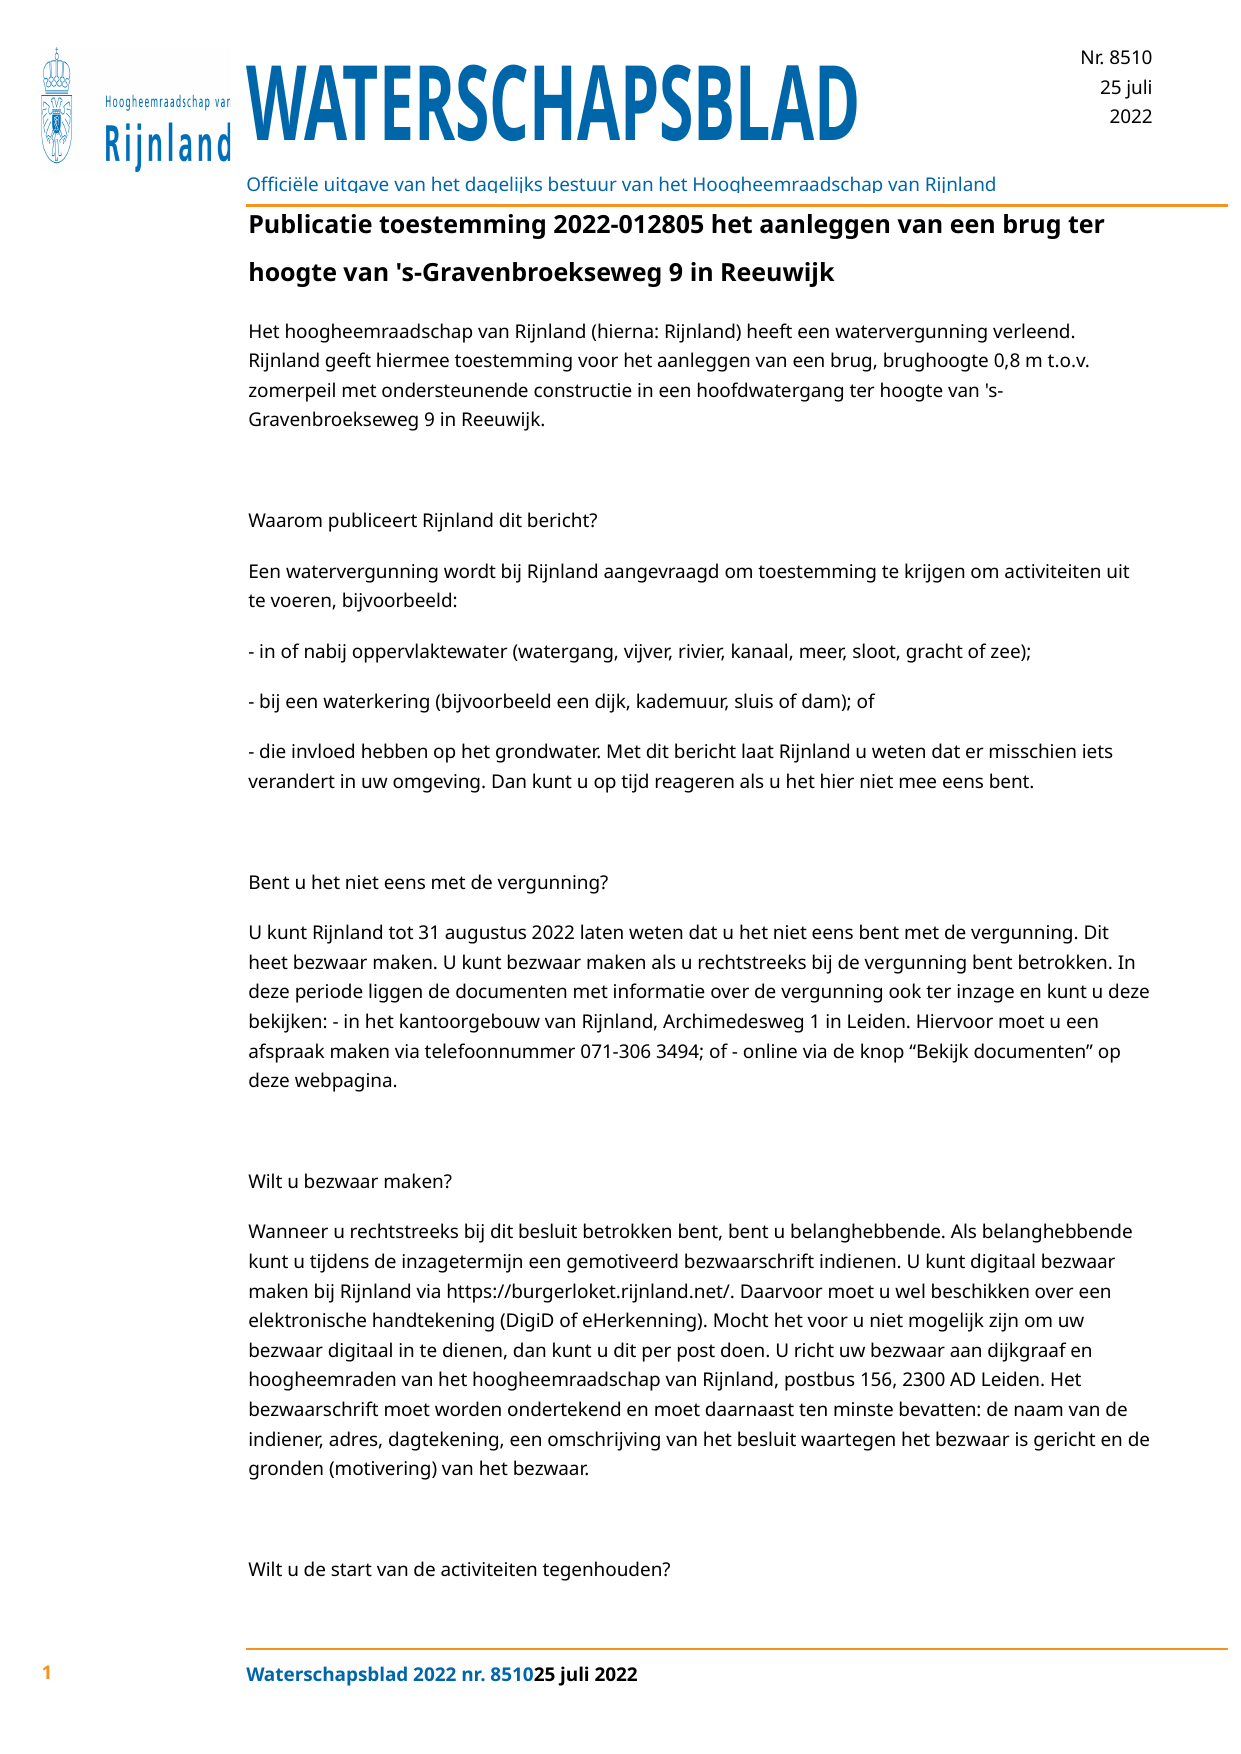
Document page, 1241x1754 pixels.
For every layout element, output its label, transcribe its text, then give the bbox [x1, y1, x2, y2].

text Publicatie toestemming 2022-012805 het aanleggen van een brug ter hoogte van 's-Gravenbroekseweg 9 in Reeuwijk [248, 207, 1152, 288]
text - bij een waterkering (bijvoorbeeld een dijk, kademuur, sluis of dam); of [248, 688, 1152, 714]
text Een watervergunning wordt bij Rijnland aangevraagd om toestemming te krijgen om activiteiten uit te voeren, bijvoorbeeld: [248, 558, 1152, 613]
text Wanneer u rechtstreeks bij dit besluit betrokken bent, bent u belanghebbende. Als belanghebbende kunt u tijdens de inzagetermijn een gemotiveerd bezwaarschrift indienen. U kunt digitaal bezwaar maken bij Rijnland via https://burgerloket.rijnland.net/. Daarvoor moet u wel beschikken over een elektronische handtekening (DigiD of eHerkenning). Mocht het voor u niet mogelijk zijn om uw bezwaar digitaal in te dienen, dan kunt u dit per post doen. U richt uw bezwaar aan dijkgraaf en hoogheemraden van het hoogheemraadschap van Rijnland, postbus 156, 2300 AD Leiden. Het bezwaarschrift moet worden ondertekend en moet daarnaast ten minste bevatten: de naam van de indiener, adres, dagtekening, een omschrijving van het besluit waartegen het bezwaar is gericht en de gronden (motivering) van het bezwaar. [248, 1219, 1152, 1481]
text - die invloed hebben op het grondwater. Met dit bericht laat Rijnland u weten dat er misschien iets verandert in uw omgeving. Dan kunt u op tijd reageren als u het hier niet mee eens bent. [248, 739, 1152, 794]
text Het hoogheemraadschap van Rijnland (hierna: Rijnland) heeft een watervergunning verleend. Rijnland geeft hiermee toestemming voor het aanleggen van een brug, brughoogte 0,8 m t.o.v. zomerpeil met ondersteunende constructie in een hoofdwatergang ter hoogte van 's-Gravenbroekseweg 9 in Reeuwijk. [248, 318, 1152, 432]
text Waarom publiceert Rijnland dit bericht? [248, 507, 1152, 533]
picture [41, 47, 231, 172]
text U kunt Rijnland tot 31 augustus 2022 laten weten dat u het niet eens bent met de vergunning. Dit heet bezwaar maken. U kunt bezwaar maken als u rechtstreeks bij de vergunning bent betrokken. In deze periode liggen de documenten met informatie over de vergunning ook ter inzage en kunt u deze bekijken: - in het kantoorgebouw van Rijnland, Archimedesweg 1 in Leiden. Hiervoor moet u een afspraak maken via telefoonnummer 071-306 3494; of - online via de knop “Bekijk documenten” op deze webpagina. [248, 919, 1152, 1093]
text Wilt u de start van de activiteiten tegenhouden? [248, 1556, 1152, 1582]
text - in of nabij oppervlaktewater (watergang, vijver, rivier, kanaal, meer, sloot, gracht of zee); [248, 638, 1152, 664]
text Bent u het niet eens met de vergunning? [248, 869, 1152, 895]
text Wilt u bezwaar maken? [248, 1168, 1152, 1194]
